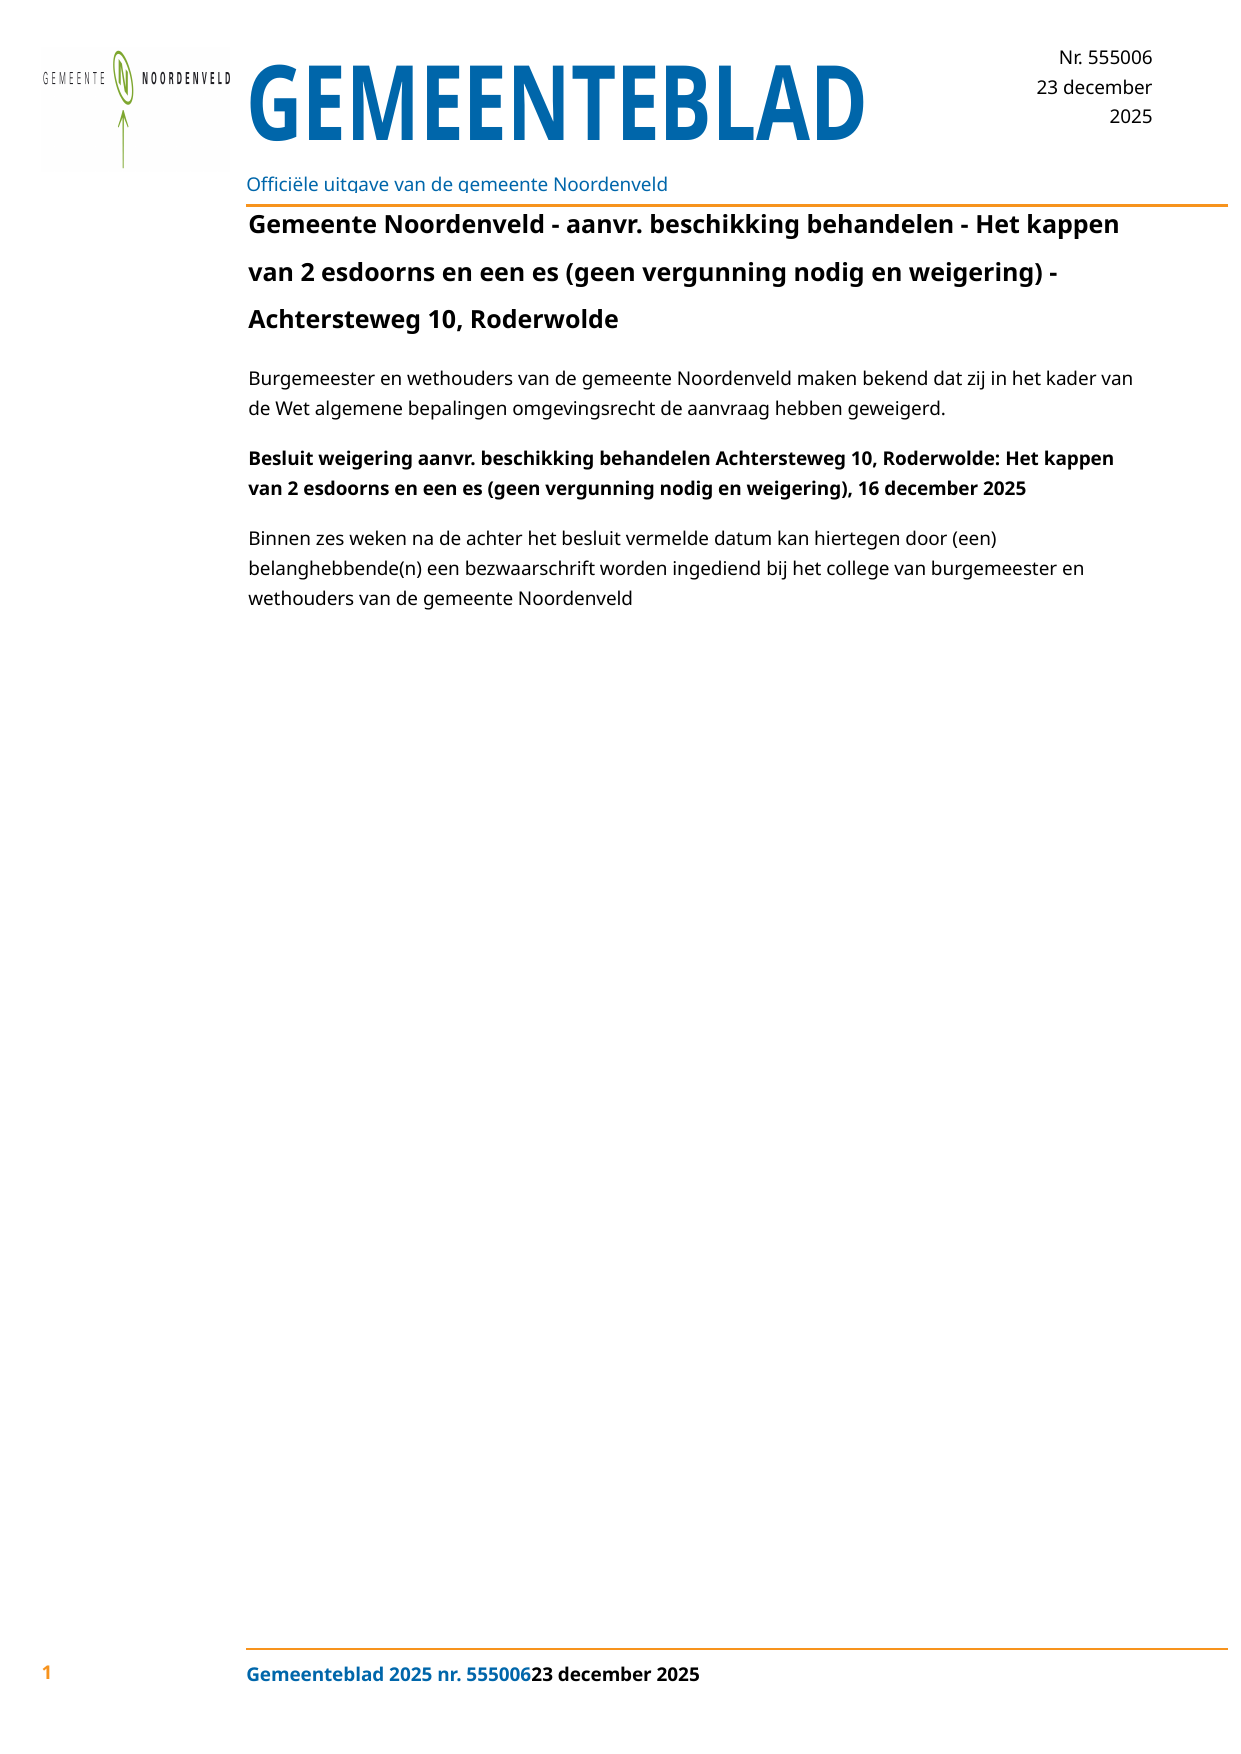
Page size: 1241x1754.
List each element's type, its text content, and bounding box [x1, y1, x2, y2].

text Gemeente Noordenveld - aanvr. beschikking behandelen - Het kappen van 2 esdoorns en een es (geen vergunning nodig en weigering) - Achtersteweg 10, Roderwolde [248, 207, 1152, 336]
text Besluit weigering aanvr. beschikking behandelen Achtersteweg 10, Roderwolde: Het kappen van 2 esdoorns en een es (geen vergunning nodig en weigering), 16 december 2025 [248, 446, 1152, 501]
picture [41, 47, 231, 172]
text Binnen zes weken na de achter het besluit vermelde datum kan hiertegen door (een) belanghebbende(n) een bezwaarschrift worden ingediend bij het college van burgemeester en wethouders van de gemeente Noordenveld [248, 526, 1152, 610]
text Burgemeester en wethouders van de gemeente Noordenveld maken bekend dat zij in het kader van de Wet algemene bepalingen omgevingsrecht de aanvraag hebben geweigerd. [248, 366, 1152, 421]
